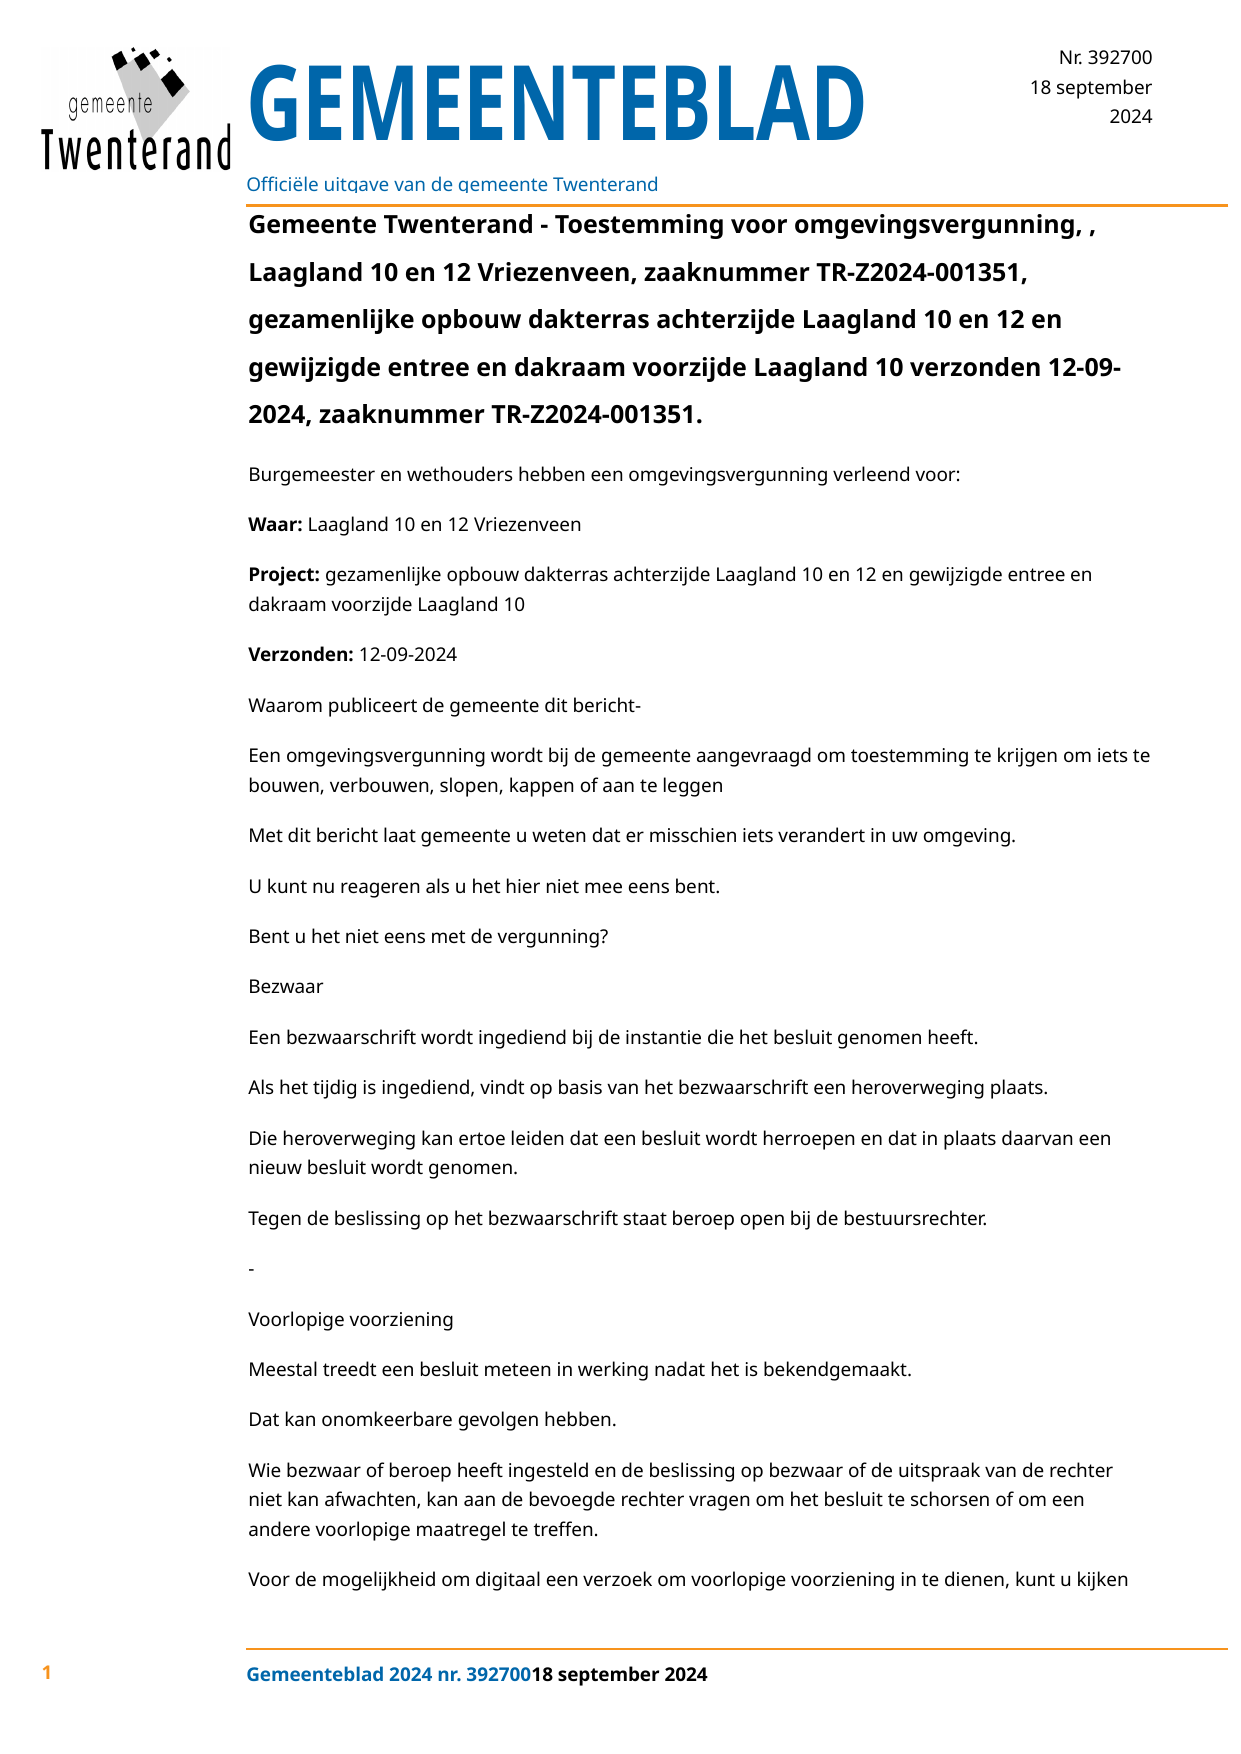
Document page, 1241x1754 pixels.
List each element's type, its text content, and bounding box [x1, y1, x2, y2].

picture [41, 47, 231, 172]
text Waarom publiceert de gemeente dit bericht- [248, 692, 1152, 718]
text Bent u het niet eens met de vergunning? [248, 923, 1152, 949]
text Een bezwaarschrift wordt ingediend bij de instantie die het besluit genomen heeft. [248, 1024, 1152, 1050]
text Met dit bericht laat gemeente u weten dat er misschien iets verandert in uw omgeving. [248, 822, 1152, 848]
text Burgemeester en wethouders hebben een omgevingsvergunning verleend voor: [248, 461, 1152, 486]
text - [248, 1255, 1152, 1281]
text Dat kan onomkeerbare gevolgen hebben. [248, 1407, 1152, 1432]
text Bezwaar [248, 974, 1152, 999]
text Waar: Laagland 10 en 12 Vriezenveen [248, 511, 1152, 537]
text Een omgevingsvergunning wordt bij de gemeente aangevraagd om toestemming te krijgen om iets te bouwen, verbouwen, slopen, kappen of aan te leggen [248, 742, 1152, 798]
text Wie bezwaar of beroep heeft ingesteld en de beslissing op bezwaar of de uitspraak van de rechter niet kan afwachten, kan aan de bevoegde rechter vragen om het besluit te schorsen of om een andere voorlopige maatregel te treffen. [248, 1457, 1152, 1542]
text Als het tijdig is ingediend, vindt op basis van het bezwaarschrift een heroverweging plaats. [248, 1074, 1152, 1100]
text Tegen de beslissing op het bezwaarschrift staat beroep open bij de bestuursrechter. [248, 1205, 1152, 1231]
text U kunt nu reageren als u het hier niet mee eens bent. [248, 873, 1152, 898]
text Voorlopige voorziening [248, 1306, 1152, 1331]
text Project: gezamenlijke opbouw dakterras achterzijde Laagland 10 en 12 en gewijzigde entree en dakraam voorzijde Laagland 10 [248, 562, 1152, 617]
text Verzonden: 12-09-2024 [248, 642, 1152, 667]
text Die heroverweging kan ertoe leiden dat een besluit wordt herroepen en dat in plaats daarvan een nieuw besluit wordt genomen. [248, 1125, 1152, 1180]
text Meestal treedt een besluit meteen in werking nadat het is bekendgemaakt. [248, 1356, 1152, 1382]
text Voor de mogelijkheid om digitaal een verzoek om voorlopige voorziening in te dienen, kunt u kijken [248, 1567, 1152, 1592]
text Gemeente Twenterand - Toestemming voor omgevingsvergunning, , Laagland 10 en 12 Vriezenveen, zaaknummer TR-Z2024-001351, gezamenlijke opbouw dakterras achterzijde Laagland 10 en 12 en gewijzigde entree en dakraam voorzijde Laagland 10 verzonden 12-09-2024, zaaknummer TR-Z2024-001351. [248, 207, 1152, 431]
